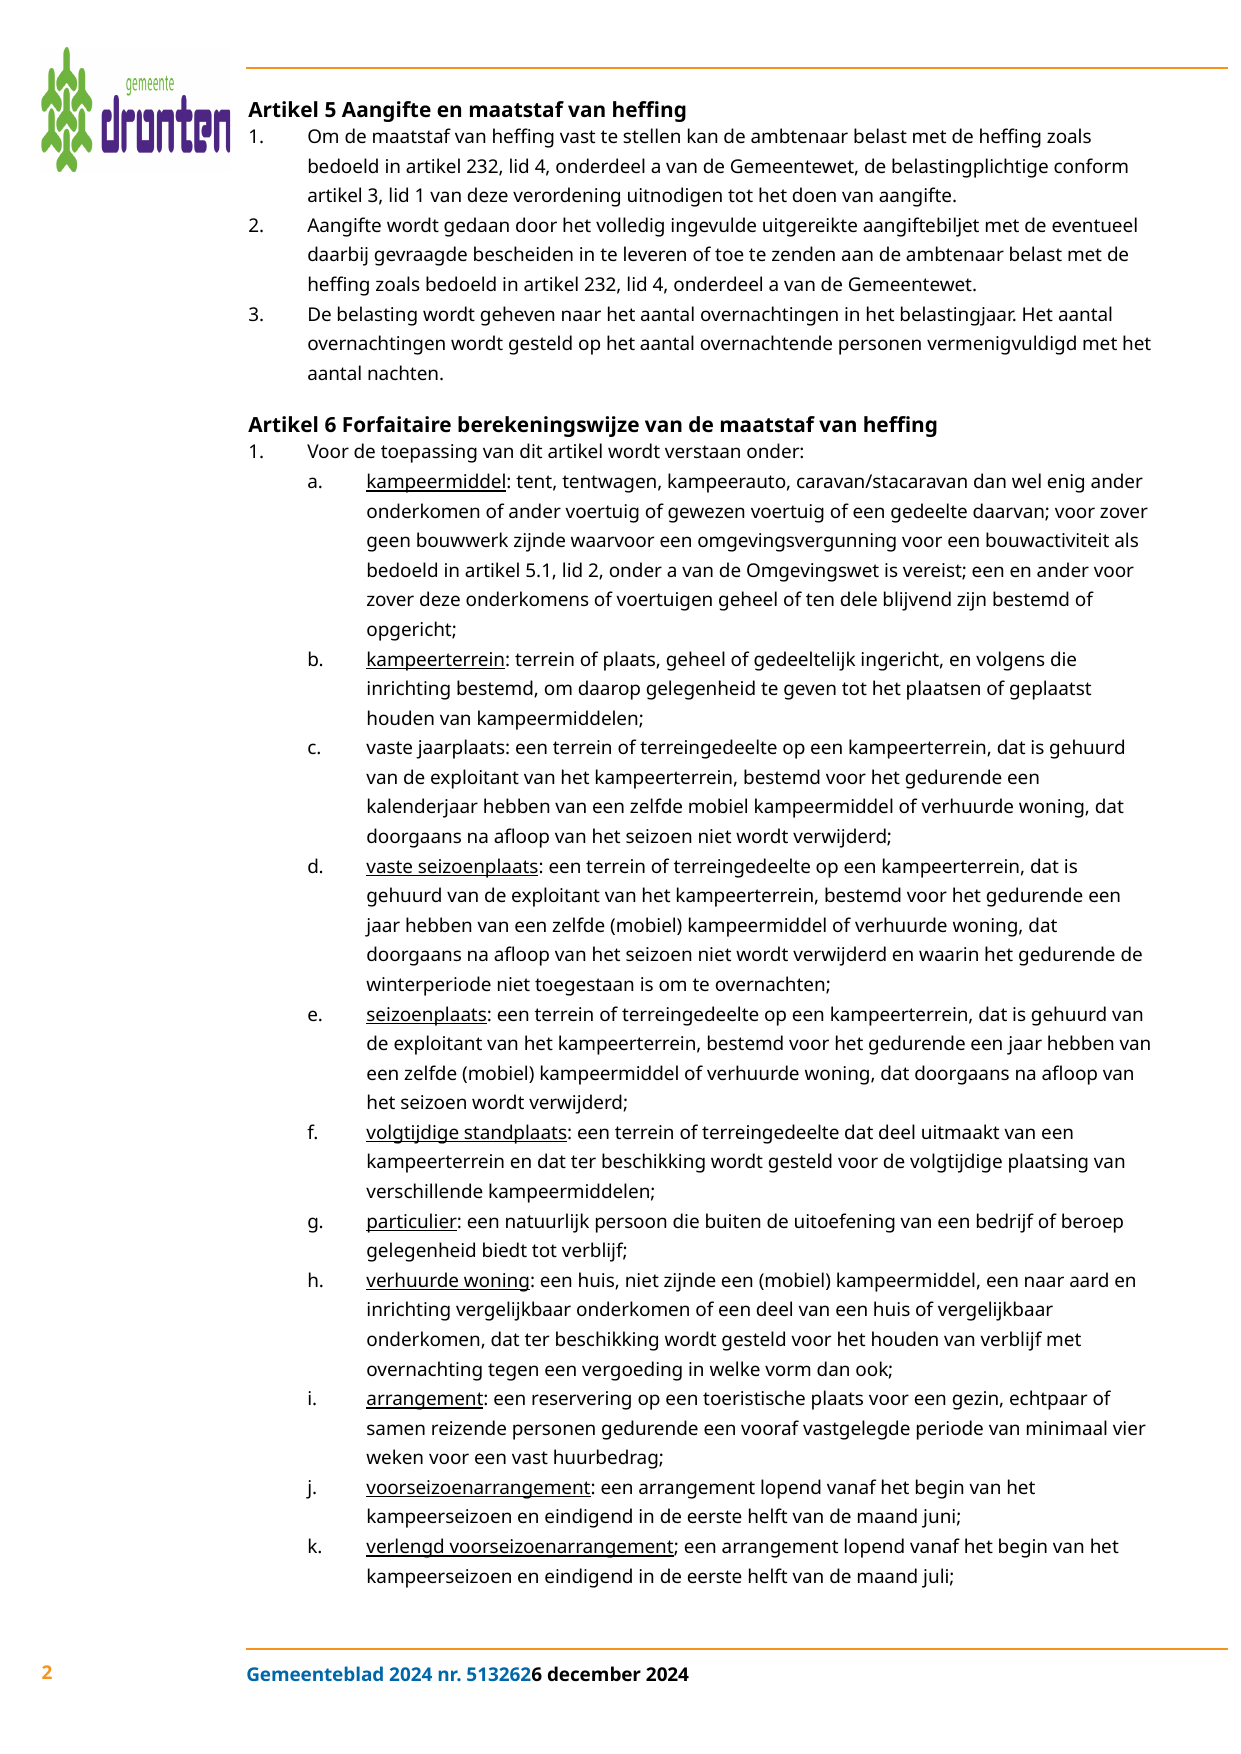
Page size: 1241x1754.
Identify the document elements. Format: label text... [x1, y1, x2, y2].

list vaste jaarplaats: een terrein of terreingedeelte op een kampeerterrein, dat is gehuurd van de exploitant van het kampeerterrein, bestemd voor het gedurende een kalenderjaar hebben van een zelfde mobiel kampeermiddel of verhuurde woning, dat doorgaans na afloop van het seizoen niet wordt verwijderd; [307, 734, 1152, 849]
list verhuurde woning: een huis, niet zijnde een (mobiel) kampeermiddel, een naar aard en inrichting vergelijkbaar onderkomen of een deel van een huis of vergelijkbaar onderkomen, dat ter beschikking wordt gesteld voor het houden van verblijf met overnachting tegen een vergoeding in welke vorm dan ook; [307, 1267, 1152, 1382]
list arrangement: een reservering op een toeristische plaats voor een gezin, echtpaar of samen reizende personen gedurende een vooraf vastgelegde periode van minimaal vier weken voor een vast huurbedrag; [307, 1385, 1152, 1470]
list verlengd voorseizoenarrangement; een arrangement lopend vanaf het begin van het kampeerseizoen en eindigend in de eerste helft van de maand juli; [307, 1533, 1152, 1589]
list seizoenplaats: een terrein of terreingedeelte op een kampeerterrein, dat is gehuurd van de exploitant van het kampeerterrein, bestemd voor het gedurende een jaar hebben van een zelfde (mobiel) kampeermiddel of verhuurde woning, dat doorgaans na afloop van het seizoen wordt verwijderd; [307, 1001, 1152, 1115]
list volgtijdige standplaats: een terrein of terreingedeelte dat deel uitmaakt van een kampeerterrein en dat ter beschikking wordt gesteld voor de volgtijdige plaatsing van verschillende kampeermiddelen; [307, 1119, 1152, 1204]
list De belasting wordt geheven naar het aantal overnachtingen in het belastingjaar. Het aantal overnachtingen wordt gesteld op het aantal overnachtende personen vermenigvuldigd met het aantal nachten. [248, 301, 1152, 386]
list Om de maatstaf van heffing vast te stellen kan de ambtenaar belast met de heffing zoals bedoeld in artikel 232, lid 4, onderdeel a van de Gemeentewet, de belastingplichtige conform artikel 3, lid 1 van deze verordening uitnodigen tot het doen van aangifte. [248, 123, 1152, 208]
text Artikel 5 Aangifte en maatstaf van heffing [248, 95, 1152, 123]
list Aangifte wordt gedaan door het volledig ingevulde uitgereikte aangiftebiljet met de eventueel daarbij gevraagde bescheiden in te leveren of toe te zenden aan de ambtenaar belast met de heffing zoals bedoeld in artikel 232, lid 4, onderdeel a van de Gemeentewet. [248, 212, 1152, 297]
picture [41, 47, 231, 172]
list particulier: een natuurlijk persoon die buiten de uitoefening van een bedrijf of beroep gelegenheid biedt tot verblijf; [307, 1208, 1152, 1263]
list Voor de toepassing van dit artikel wordt verstaan onder: [248, 439, 1152, 464]
list kampeermiddel: tent, tentwagen, kampeerauto, caravan/stacaravan dan wel enig ander onderkomen of ander voertuig of gewezen voertuig of een gedeelte daarvan; voor zover geen bouwwerk zijnde waarvoor een omgevingsvergunning voor een bouwactiviteit als bedoeld in artikel 5.1, lid 2, onder a van de Omgevingswet is vereist; een en ander voor zover deze onderkomens of voertuigen geheel of ten dele blijvend zijn bestemd of opgericht; [307, 468, 1152, 642]
list kampeerterrein: terrein of plaats, geheel of gedeeltelijk ingericht, en volgens die inrichting bestemd, om daarop gelegenheid te geven tot het plaatsen of geplaatst houden van kampeermiddelen; [307, 646, 1152, 731]
text Artikel 6 Forfaitaire berekeningswijze van de maatstaf van heffing [248, 410, 1152, 439]
list vaste seizoenplaats: een terrein of terreingedeelte op een kampeerterrein, dat is gehuurd van de exploitant van het kampeerterrein, bestemd voor het gedurende een jaar hebben van een zelfde (mobiel) kampeermiddel of verhuurde woning, dat doorgaans na afloop van het seizoen niet wordt verwijderd en waarin het gedurende de winterperiode niet toegestaan is om te overnachten; [307, 853, 1152, 997]
list voorseizoenarrangement: een arrangement lopend vanaf het begin van het kampeerseizoen en eindigend in de eerste helft van de maand juni; [307, 1474, 1152, 1529]
